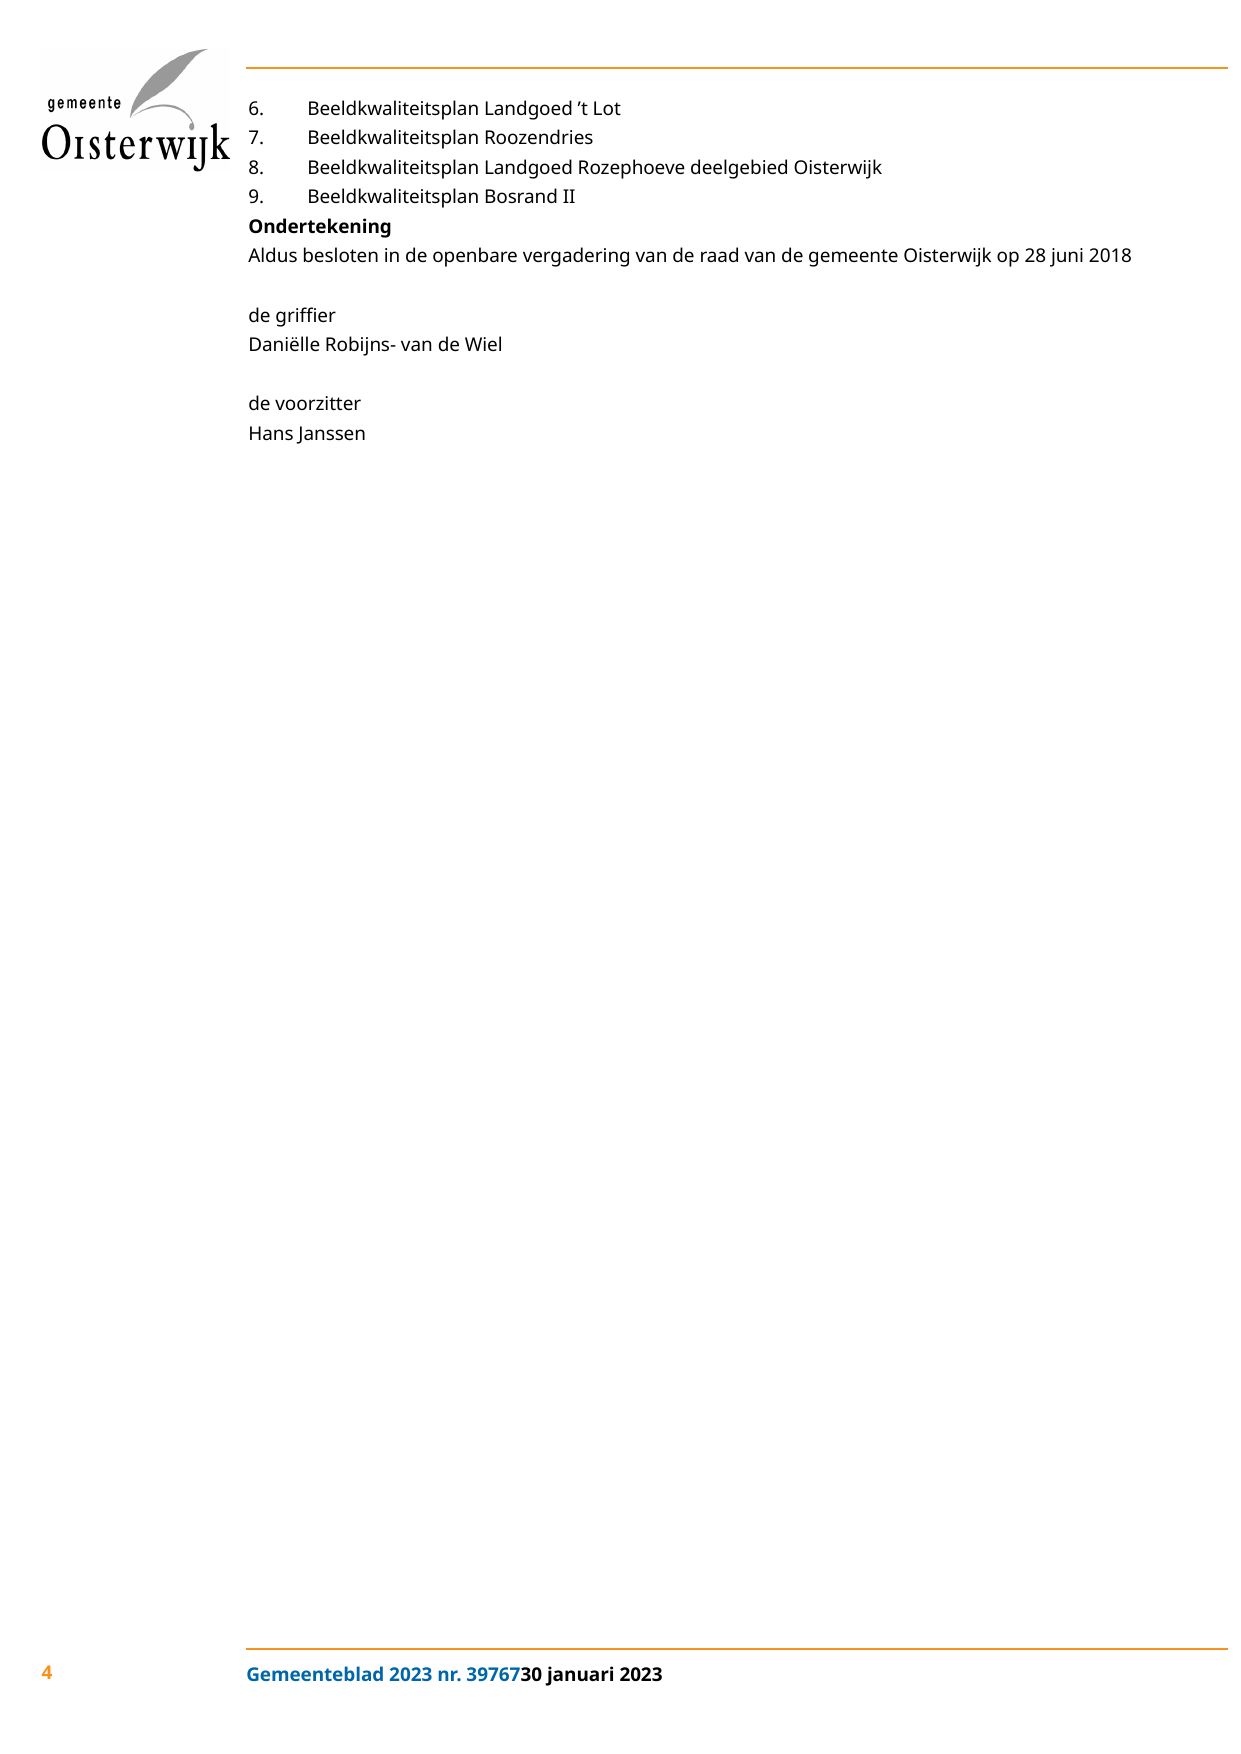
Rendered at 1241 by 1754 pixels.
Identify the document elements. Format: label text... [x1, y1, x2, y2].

text de griffier [248, 302, 1152, 328]
picture [41, 47, 231, 172]
text de voorzitter [248, 391, 1152, 416]
list Beeldkwaliteitsplan Landgoed ’t Lot [248, 95, 1152, 121]
text Ondertekening [248, 213, 1152, 239]
list Beeldkwaliteitsplan Roozendries [248, 124, 1152, 150]
list Beeldkwaliteitsplan Landgoed Rozephoeve deelgebied Oisterwijk [248, 154, 1152, 180]
text Aldus besloten in de openbare vergadering van de raad van de gemeente Oisterwijk op 28 juni 2018 [248, 243, 1152, 268]
list Beeldkwaliteitsplan Bosrand II [248, 183, 1152, 209]
text Daniëlle Robijns- van de Wiel [248, 331, 1152, 357]
text Hans Janssen [248, 420, 1152, 446]
